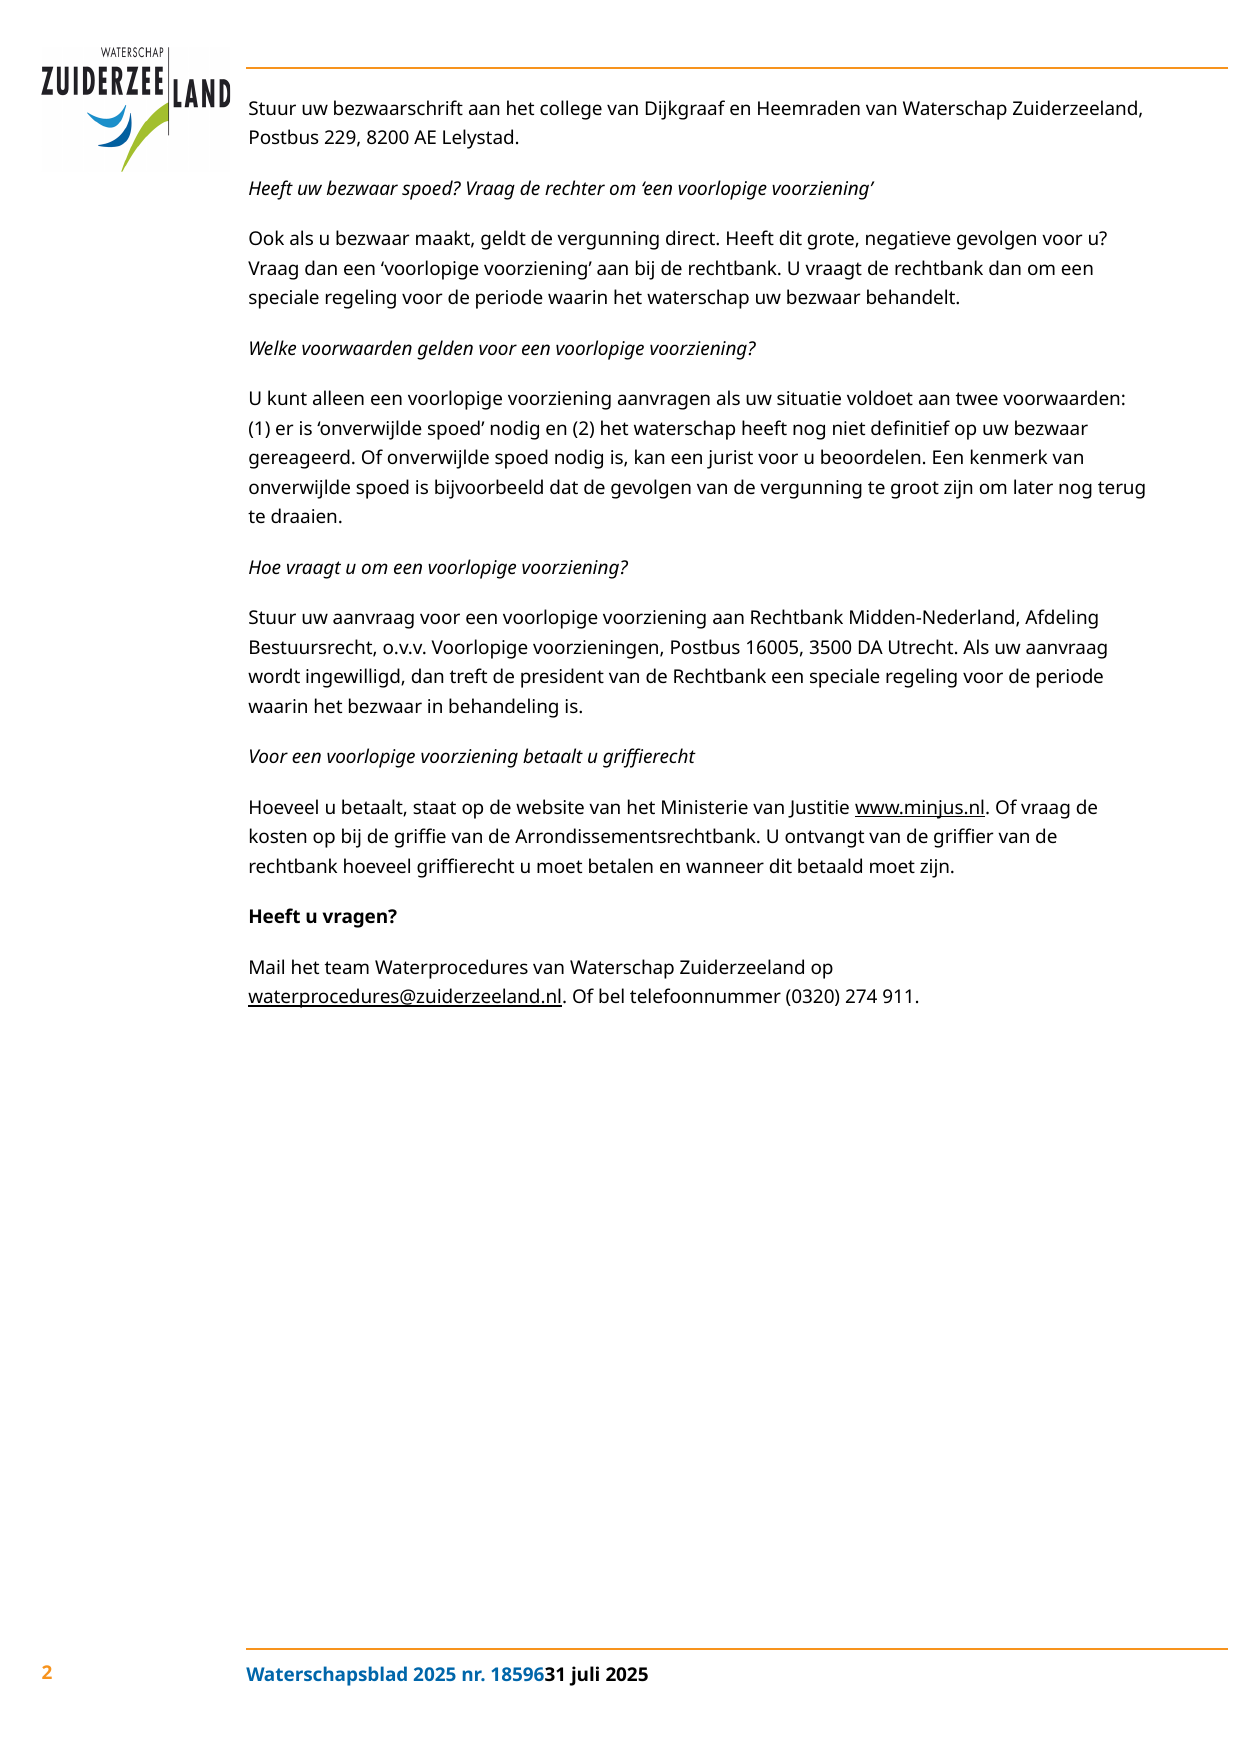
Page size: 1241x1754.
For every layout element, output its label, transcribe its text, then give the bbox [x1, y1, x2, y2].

text Mail het team Waterprocedures van Waterschap Zuiderzeeland op waterprocedures@zuiderzeeland.nl. Of bel telefoonnummer (0320) 274 911. [248, 954, 1152, 1009]
text Voor een voorlopige voorziening betaalt u griffierecht [248, 743, 1152, 769]
text Ook als u bezwaar maakt, geldt de vergunning direct. Heeft dit grote, negatieve gevolgen voor u? Vraag dan een ‘voorlopige voorziening’ aan bij de rechtbank. U vraagt de rechtbank dan om een speciale regeling voor de periode waarin het waterschap uw bezwaar behandelt. [248, 225, 1152, 310]
text Welke voorwaarden gelden voor een voorlopige voorziening? [248, 335, 1152, 361]
text Stuur uw bezwaarschrift aan het college van Dijkgraaf en Heemraden van Waterschap Zuiderzeeland, Postbus 229, 8200 AE Lelystad. [248, 95, 1152, 150]
text Hoe vraagt u om een voorlopige voorziening? [248, 554, 1152, 580]
text Heeft u vragen? [248, 903, 1152, 929]
text Hoeveel u betaalt, staat op de website van het Ministerie van Justitie www.minjus.nl. Of vraag de kosten op bij de griffie van de Arrondissementsrechtbank. U ontvangt van de griffier van de rechtbank hoeveel griffierecht u moet betalen en wanneer dit betaald moet zijn. [248, 794, 1152, 879]
text Heeft uw bezwaar spoed? Vraag de rechter om ‘een voorlopige voorziening’ [248, 175, 1152, 201]
text Stuur uw aanvraag voor een voorlopige voorziening aan Rechtbank Midden-Nederland, Afdeling Bestuursrecht, o.v.v. Voorlopige voorzieningen, Postbus 16005, 3500 DA Utrecht. Als uw aanvraag wordt ingewilligd, dan treft de president van de Rechtbank een speciale regeling voor de periode waarin het bezwaar in behandeling is. [248, 604, 1152, 719]
text U kunt alleen een voorlopige voorziening aanvragen als uw situatie voldoet aan twee voorwaarden: (1) er is ‘onverwijlde spoed’ nodig en (2) het waterschap heeft nog niet definitief op uw bezwaar gereageerd. Of onverwijlde spoed nodig is, kan een jurist voor u beoordelen. Een kenmerk van onverwijlde spoed is bijvoorbeeld dat de gevolgen van de vergunning te groot zijn om later nog terug te draaien. [248, 385, 1152, 529]
picture [41, 47, 231, 172]
